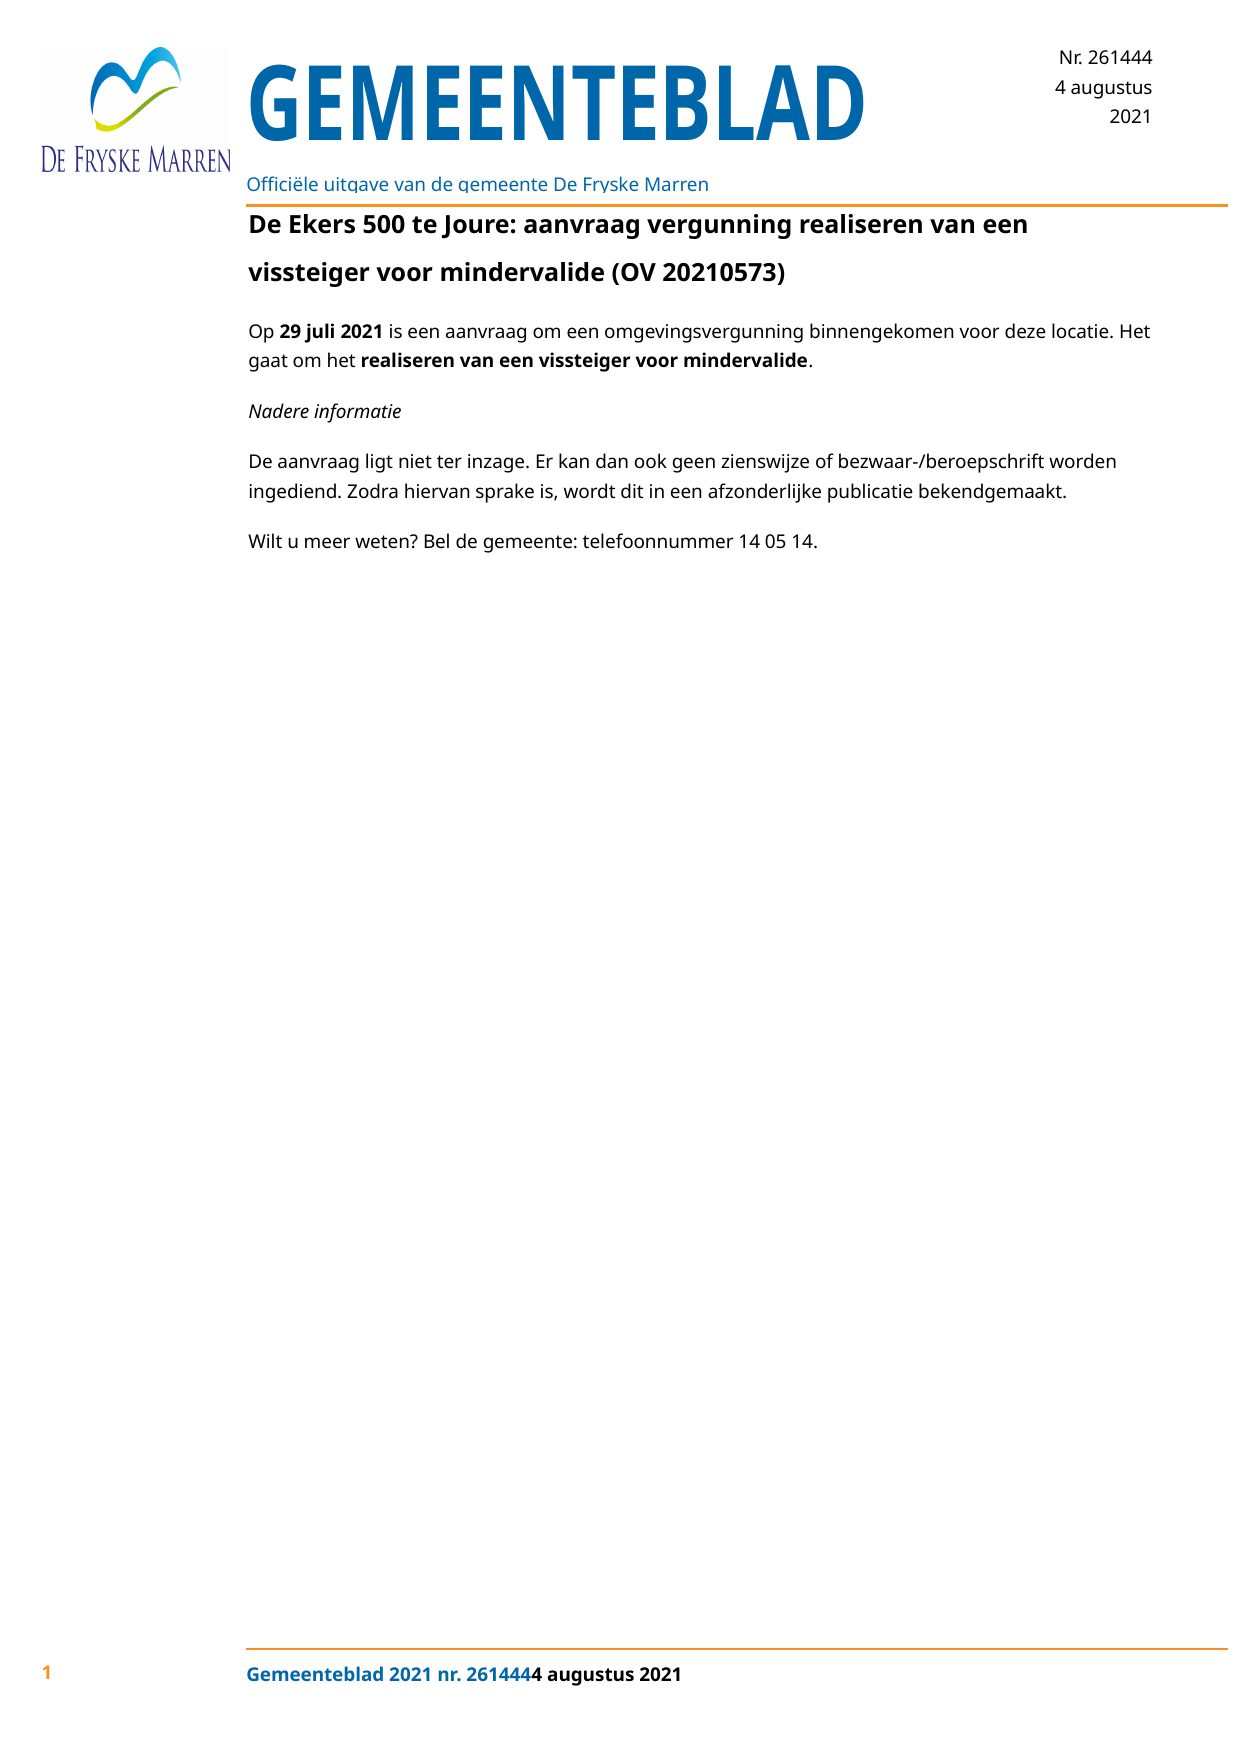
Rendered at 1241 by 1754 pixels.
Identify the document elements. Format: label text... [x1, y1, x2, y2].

text Op 29 juli 2021 is een aanvraag om een omgevingsvergunning binnengekomen voor deze locatie. Het gaat om het realiseren van een vissteiger voor mindervalide. [248, 318, 1152, 373]
text Nadere informatie [248, 398, 1152, 424]
text Wilt u meer weten? Bel de gemeente: telefoonnummer 14 05 14. [248, 528, 1152, 554]
text De aanvraag ligt niet ter inzage. Er kan dan ook geen zienswijze of bezwaar-/beroepschrift worden ingediend. Zodra hiervan sprake is, wordt dit in een afzonderlijke publicatie bekendgemaakt. [248, 448, 1152, 504]
picture [41, 47, 231, 172]
text De Ekers 500 te Joure: aanvraag vergunning realiseren van een vissteiger voor mindervalide (OV 20210573) [248, 207, 1152, 288]
